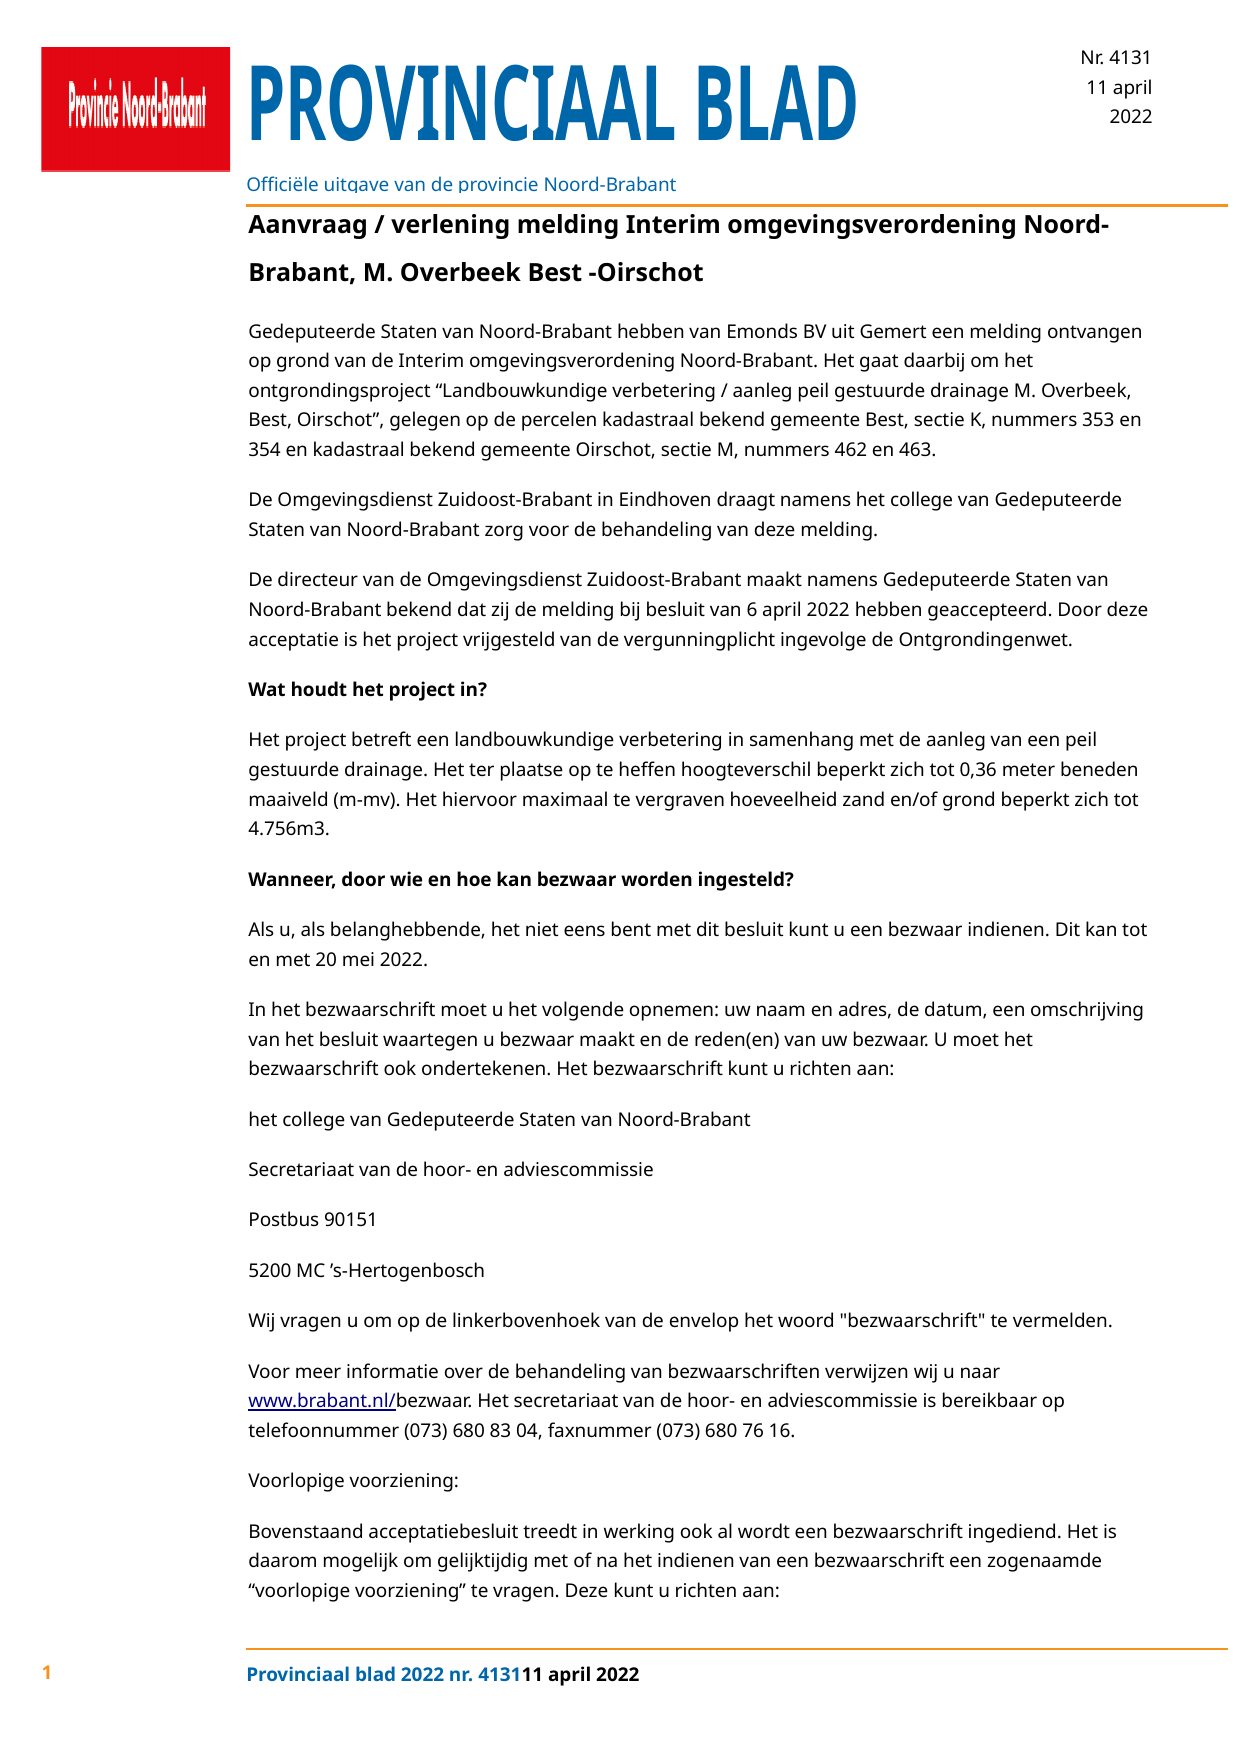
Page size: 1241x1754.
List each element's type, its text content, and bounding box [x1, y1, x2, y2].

text Gedeputeerde Staten van Noord-Brabant hebben van Emonds BV uit Gemert een melding ontvangen op grond van de Interim omgevingsverordening Noord-Brabant. Het gaat daarbij om het ontgrondingsproject “Landbouwkundige verbetering / aanleg peil gestuurde drainage M. Overbeek, Best, Oirschot”, gelegen op de percelen kadastraal bekend gemeente Best, sectie K, nummers 353 en 354 en kadastraal bekend gemeente Oirschot, sectie M, nummers 462 en 463. [248, 318, 1152, 462]
text Als u, als belanghebbende, het niet eens bent met dit besluit kunt u een bezwaar indienen. Dit kan tot en met 20 mei 2022. [248, 916, 1152, 972]
text het college van Gedeputeerde Staten van Noord-Brabant [248, 1106, 1152, 1132]
text In het bezwaarschrift moet u het volgende opnemen: uw naam en adres, de datum, een omschrijving van het besluit waartegen u bezwaar maakt en de reden(en) van uw bezwaar. U moet het bezwaarschrift ook ondertekenen. Het bezwaarschrift kunt u richten aan: [248, 996, 1152, 1081]
text Postbus 90151 [248, 1207, 1152, 1232]
text 5200 MC ’s-Hertogenbosch [248, 1257, 1152, 1283]
text Secretariaat van de hoor- en adviescommissie [248, 1156, 1152, 1182]
text Wanneer, door wie en hoe kan bezwaar worden ingesteld? [248, 866, 1152, 892]
text Het project betreft een landbouwkundige verbetering in samenhang met de aanleg van een peil gestuurde drainage. Het ter plaatse op te heffen hoogteverschil beperkt zich tot 0,36 meter beneden maaiveld (m-mv). Het hiervoor maximaal te vergraven hoeveelheid zand en/of grond beperkt zich tot 4.756m3. [248, 727, 1152, 841]
text Voorlopige voorziening: [248, 1467, 1152, 1493]
text De Omgevingsdienst Zuidoost-Brabant in Eindhoven draagt namens het college van Gedeputeerde Staten van Noord-Brabant zorg voor de behandeling van deze melding. [248, 487, 1152, 542]
text Voor meer informatie over de behandeling van bezwaarschriften verwijzen wij u naar www.brabant.nl/bezwaar. Het secretariaat van de hoor- en adviescommissie is bereikbaar op telefoonnummer (073) 680 83 04, faxnummer (073) 680 76 16. [248, 1358, 1152, 1443]
text Aanvraag / verlening melding Interim omgevingsverordening Noord-Brabant, M. Overbeek Best -Oirschot [248, 207, 1152, 288]
text Wat houdt het project in? [248, 676, 1152, 702]
picture [41, 47, 231, 172]
text Bovenstaand acceptatiebesluit treedt in werking ook al wordt een bezwaarschrift ingediend. Het is daarom mogelijk om gelijktijdig met of na het indienen van een bezwaarschrift een zogenaamde “voorlopige voorziening” te vragen. Deze kunt u richten aan: [248, 1518, 1152, 1603]
text Wij vragen u om op de linkerbovenhoek van de envelop het woord "bezwaarschrift" te vermelden. [248, 1307, 1152, 1333]
text De directeur van de Omgevingsdienst Zuidoost-Brabant maakt namens Gedeputeerde Staten van Noord-Brabant bekend dat zij de melding bij besluit van 6 april 2022 hebben geaccepteerd. Door deze acceptatie is het project vrijgesteld van de vergunningplicht ingevolge de Ontgrondingenwet. [248, 567, 1152, 652]
